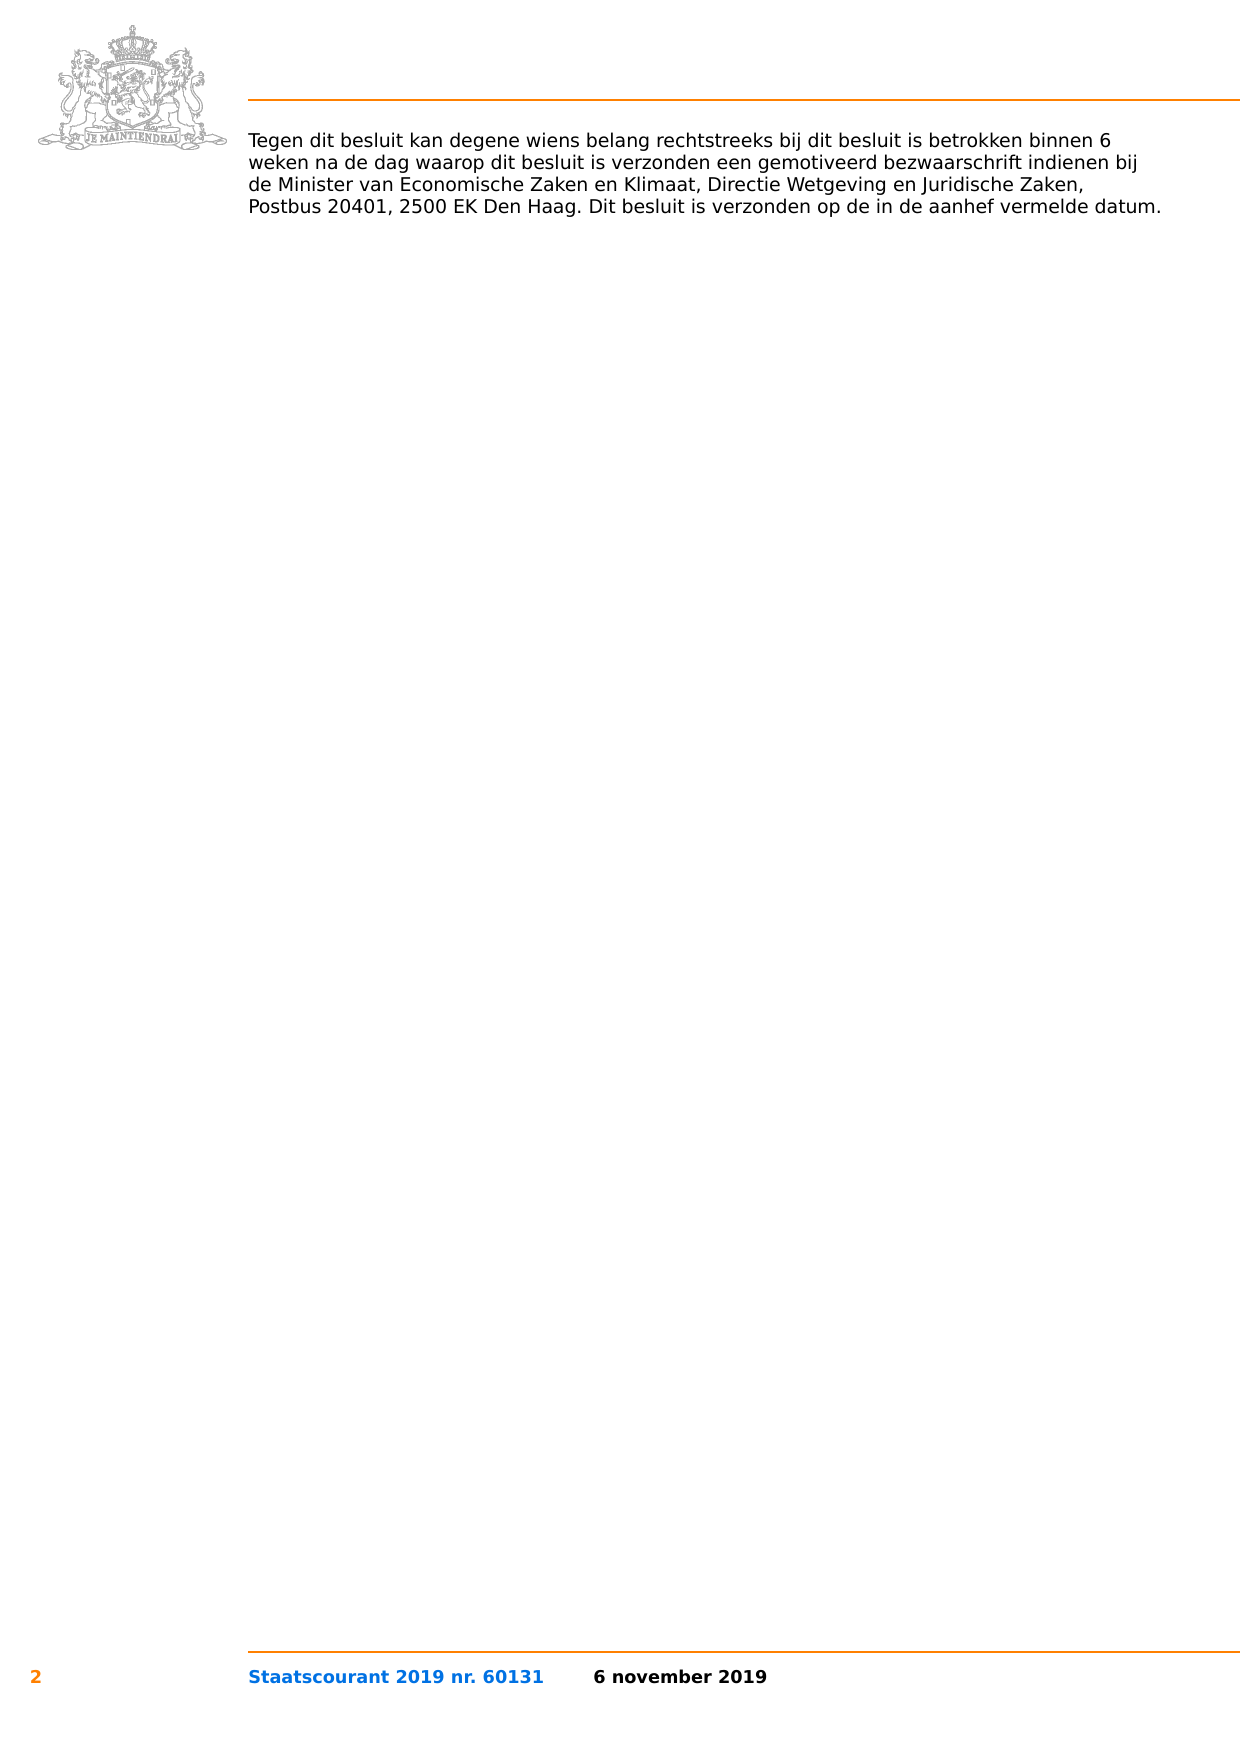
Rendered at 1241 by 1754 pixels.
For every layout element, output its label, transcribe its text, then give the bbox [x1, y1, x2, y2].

text Tegen dit besluit kan degene wiens belang rechtstreeks bij dit besluit is betrokken binnen 6 weken na de dag waarop dit besluit is verzonden een gemotiveerd bezwaarschrift indienen bij de Minister van Economische Zaken en Klimaat, Directie Wetgeving en Juridische Zaken, Postbus 20401, 2500 EK Den Haag. Dit besluit is verzonden op de in de aanhef vermelde datum. [248, 130, 1163, 218]
picture [38, 25, 227, 150]
